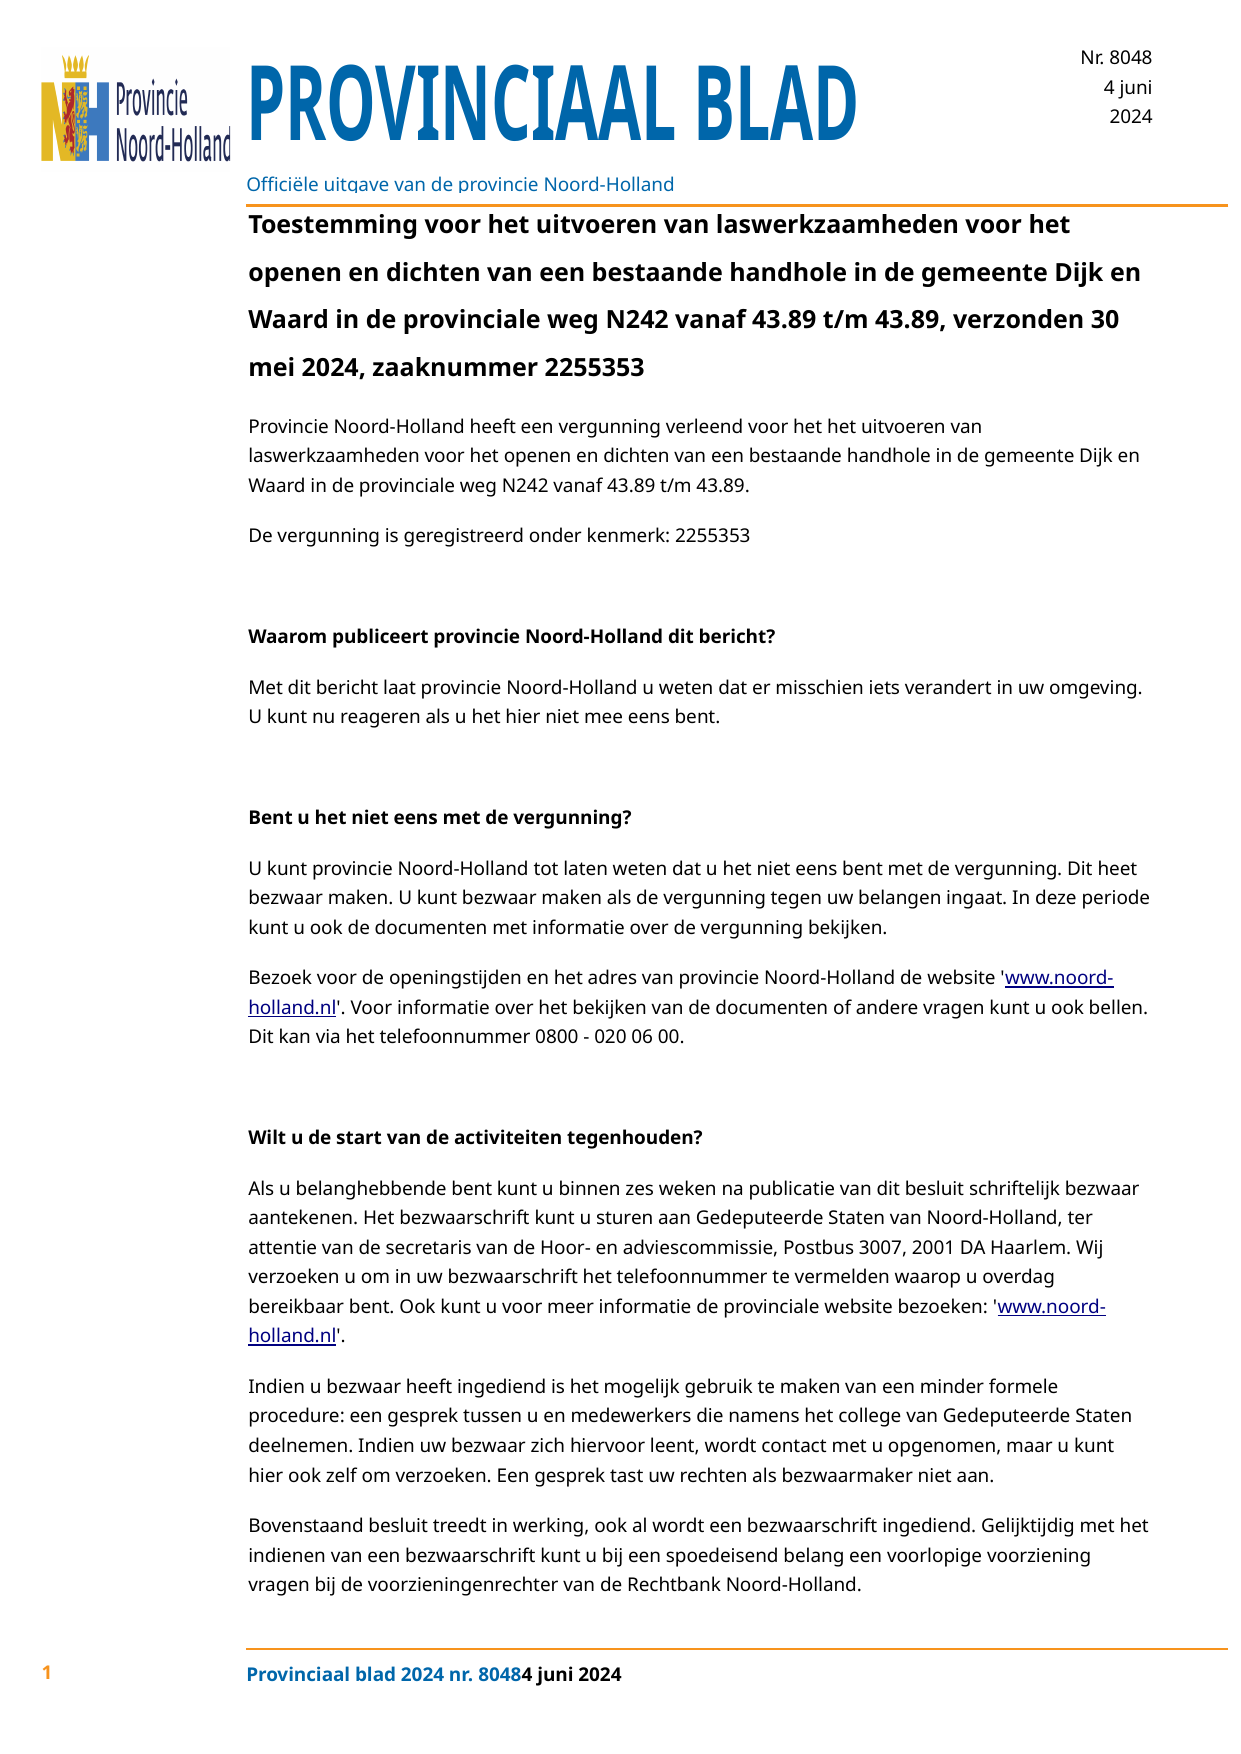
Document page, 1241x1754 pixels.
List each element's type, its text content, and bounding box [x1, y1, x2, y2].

text U kunt provincie Noord-Holland tot laten weten dat u het niet eens bent met de vergunning. Dit heet bezwaar maken. U kunt bezwaar maken als de vergunning tegen uw belangen ingaat. In deze periode kunt u ook de documenten met informatie over de vergunning bekijken. [248, 855, 1152, 940]
text Toestemming voor het uitvoeren van laswerkzaamheden voor het openen en dichten van een bestaande handhole in de gemeente Dijk en Waard in de provinciale weg N242 vanaf 43.89 t/m 43.89, verzonden 30 mei 2024, zaaknummer 2255353 [248, 207, 1152, 384]
text Indien u bezwaar heeft ingediend is het mogelijk gebruik te maken van een minder formele procedure: een gesprek tussen u en medewerkers die namens het college van Gedeputeerde Staten deelnemen. Indien uw bezwaar zich hiervoor leent, wordt contact met u opgenomen, maar u kunt hier ook zelf om verzoeken. Een gesprek tast uw rechten als bezwaarmaker niet aan. [248, 1373, 1152, 1488]
text Bezoek voor de openingstijden en het adres van provincie Noord-Holland de website 'www.noord-holland.nl'. Voor informatie over het bekijken van de documenten of andere vragen kunt u ook bellen. Dit kan via het telefoonnummer 0800 - 020 06 00. [248, 964, 1152, 1049]
text Als u belanghebbende bent kunt u binnen zes weken na publicatie van dit besluit schriftelijk bezwaar aantekenen. Het bezwaarschrift kunt u sturen aan Gedeputeerde Staten van Noord-Holland, ter attentie van de secretaris van de Hoor- en adviescommissie, Postbus 3007, 2001 DA Haarlem. Wij verzoeken u om in uw bezwaarschrift het telefoonnummer te vermelden waarop u overdag bereikbaar bent. Ook kunt u voor meer informatie de provinciale website bezoeken: 'www.noord-holland.nl'. [248, 1175, 1152, 1348]
text Met dit bericht laat provincie Noord-Holland u weten dat er misschien iets verandert in uw omgeving. U kunt nu reageren als u het hier niet mee eens bent. [248, 674, 1152, 729]
text Wilt u de start van de activiteiten tegenhouden? [248, 1124, 1152, 1150]
text Bovenstaand besluit treedt in werking, ook al wordt een bezwaarschrift ingediend. Gelijktijdig met het indienen van een bezwaarschrift kunt u bij een spoedeisend belang een voorlopige voorziening vragen bij de voorzieningenrechter van de Rechtbank Noord-Holland. [248, 1512, 1152, 1597]
text Waarom publiceert provincie Noord-Holland dit bericht? [248, 623, 1152, 649]
text Bent u het niet eens met de vergunning? [248, 804, 1152, 830]
text De vergunning is geregistreerd onder kenmerk: 2255353 [248, 523, 1152, 548]
text Provincie Noord-Holland heeft een vergunning verleend voor het het uitvoeren van laswerkzaamheden voor het openen en dichten van een bestaande handhole in de gemeente Dijk en Waard in de provinciale weg N242 vanaf 43.89 t/m 43.89. [248, 413, 1152, 498]
picture [41, 47, 231, 172]
